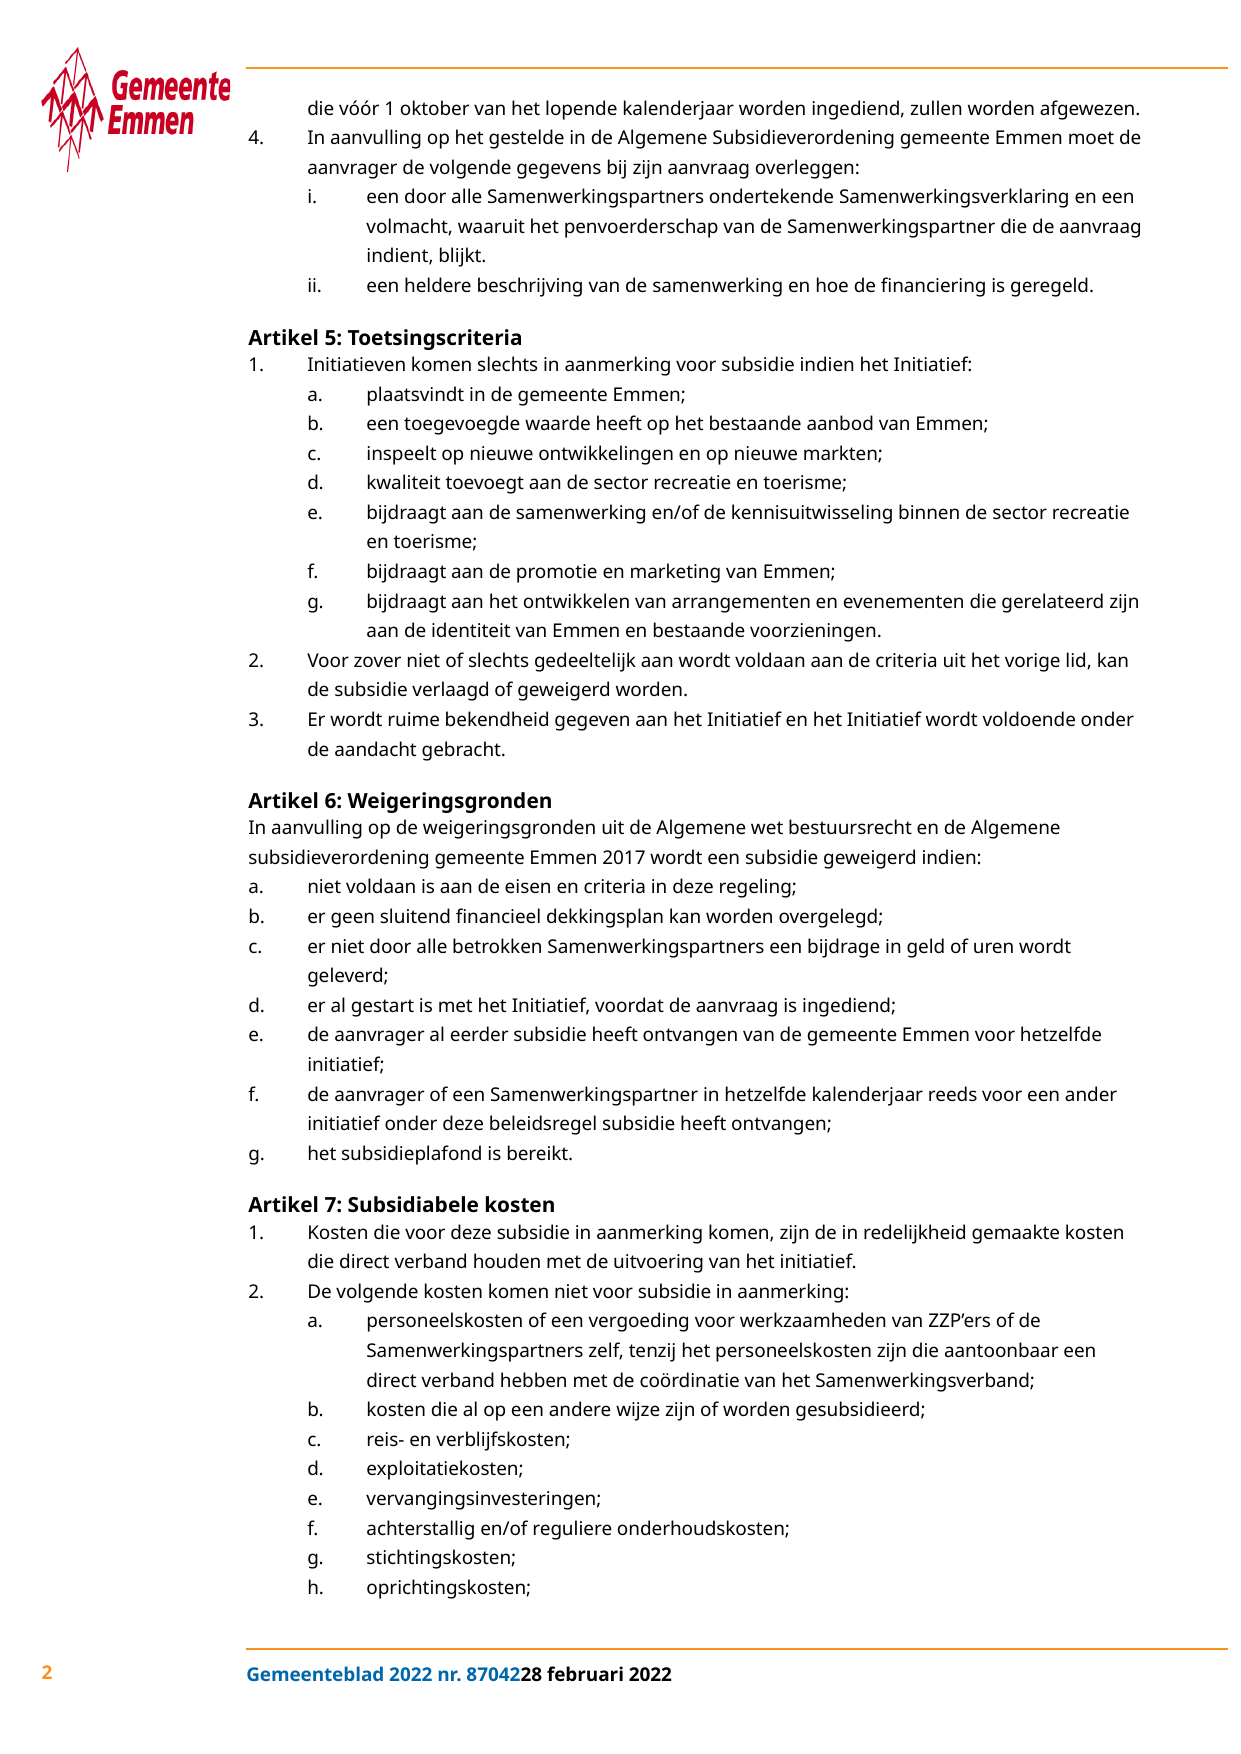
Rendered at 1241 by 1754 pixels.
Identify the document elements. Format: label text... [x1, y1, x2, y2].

list niet voldaan is aan de eisen en criteria in deze regeling; [248, 874, 1152, 899]
list het subsidieplafond is bereikt. [248, 1140, 1152, 1166]
list bijdraagt aan het ontwikkelen van arrangementen en evenementen die gerelateerd zijn aan de identiteit van Emmen en bestaande voorzieningen. [307, 588, 1152, 643]
list plaatsvindt in de gemeente Emmen; [307, 381, 1152, 406]
list vervangingsinvesteringen; [307, 1485, 1152, 1511]
list een toegevoegde waarde heeft op het bestaande aanbod van Emmen; [307, 410, 1152, 436]
list er al gestart is met het Initiatief, voordat de aanvraag is ingediend; [248, 992, 1152, 1018]
list er geen sluitend financieel dekkingsplan kan worden overgelegd; [248, 903, 1152, 929]
picture [41, 47, 231, 172]
text Artikel 5: Toetsingscriteria [248, 323, 1152, 351]
list achterstallig en/of reguliere onderhoudskosten; [307, 1515, 1152, 1540]
list oprichtingskosten; [307, 1574, 1152, 1599]
list Kosten die voor deze subsidie in aanmerking komen, zijn de in redelijkheid gemaakte kosten die direct verband houden met de uitvoering van het initiatief. [248, 1219, 1152, 1274]
text In aanvulling op de weigeringsgronden uit de Algemene wet bestuursrecht en de Algemene subsidieverordening gemeente Emmen 2017 wordt een subsidie geweigerd indien: [248, 814, 1152, 870]
text Artikel 6: Weigeringsgronden [248, 786, 1152, 814]
list De volgende kosten komen niet voor subsidie in aanmerking: [248, 1278, 1152, 1304]
list Voor zover niet of slechts gedeeltelijk aan wordt voldaan aan de criteria uit het vorige lid, kan de subsidie verlaagd of geweigerd worden. [248, 647, 1152, 702]
list kosten die al op een andere wijze zijn of worden gesubsidieerd; [307, 1396, 1152, 1422]
list kwaliteit toevoegt aan de sector recreatie en toerisme; [307, 469, 1152, 495]
list de aanvrager al eerder subsidie heeft ontvangen van de gemeente Emmen voor hetzelfde initiatief; [248, 1022, 1152, 1077]
list exploitatiekosten; [307, 1456, 1152, 1481]
list de aanvrager of een Samenwerkingspartner in hetzelfde kalenderjaar reeds voor een ander initiatief onder deze beleidsregel subsidie heeft ontvangen; [248, 1081, 1152, 1136]
list een door alle Samenwerkingspartners ondertekende Samenwerkingsverklaring en een volmacht, waaruit het penvoerderschap van de Samenwerkingspartner die de aanvraag indient, blijkt. [307, 183, 1152, 268]
list bijdraagt aan de promotie en marketing van Emmen; [307, 558, 1152, 584]
list Er wordt ruime bekendheid gegeven aan het Initiatief en het Initiatief wordt voldoende onder de aandacht gebracht. [248, 706, 1152, 761]
list die vóór 1 oktober van het lopende kalenderjaar worden ingediend, zullen worden afgewezen. [248, 95, 1152, 121]
text Artikel 7: Subsidiabele kosten [248, 1190, 1152, 1219]
list stichtingskosten; [307, 1544, 1152, 1570]
list er niet door alle betrokken Samenwerkingspartners een bijdrage in geld of uren wordt geleverd; [248, 933, 1152, 988]
list Initiatieven komen slechts in aanmerking voor subsidie indien het Initiatief: [248, 351, 1152, 377]
list In aanvulling op het gestelde in de Algemene Subsidieverordening gemeente Emmen moet de aanvrager de volgende gegevens bij zijn aanvraag overleggen: [248, 124, 1152, 180]
list inspeelt op nieuwe ontwikkelingen en op nieuwe markten; [307, 440, 1152, 466]
list reis- en verblijfskosten; [307, 1426, 1152, 1452]
list personeelskosten of een vergoeding voor werkzaamheden van ZZP’ers of de Samenwerkingspartners zelf, tenzij het personeelskosten zijn die aantoonbaar een direct verband hebben met de coördinatie van het Samenwerkingsverband; [307, 1308, 1152, 1392]
list een heldere beschrijving van de samenwerking en hoe de financiering is geregeld. [307, 272, 1152, 298]
list bijdraagt aan de samenwerking en/of de kennisuitwisseling binnen de sector recreatie en toerisme; [307, 499, 1152, 554]
